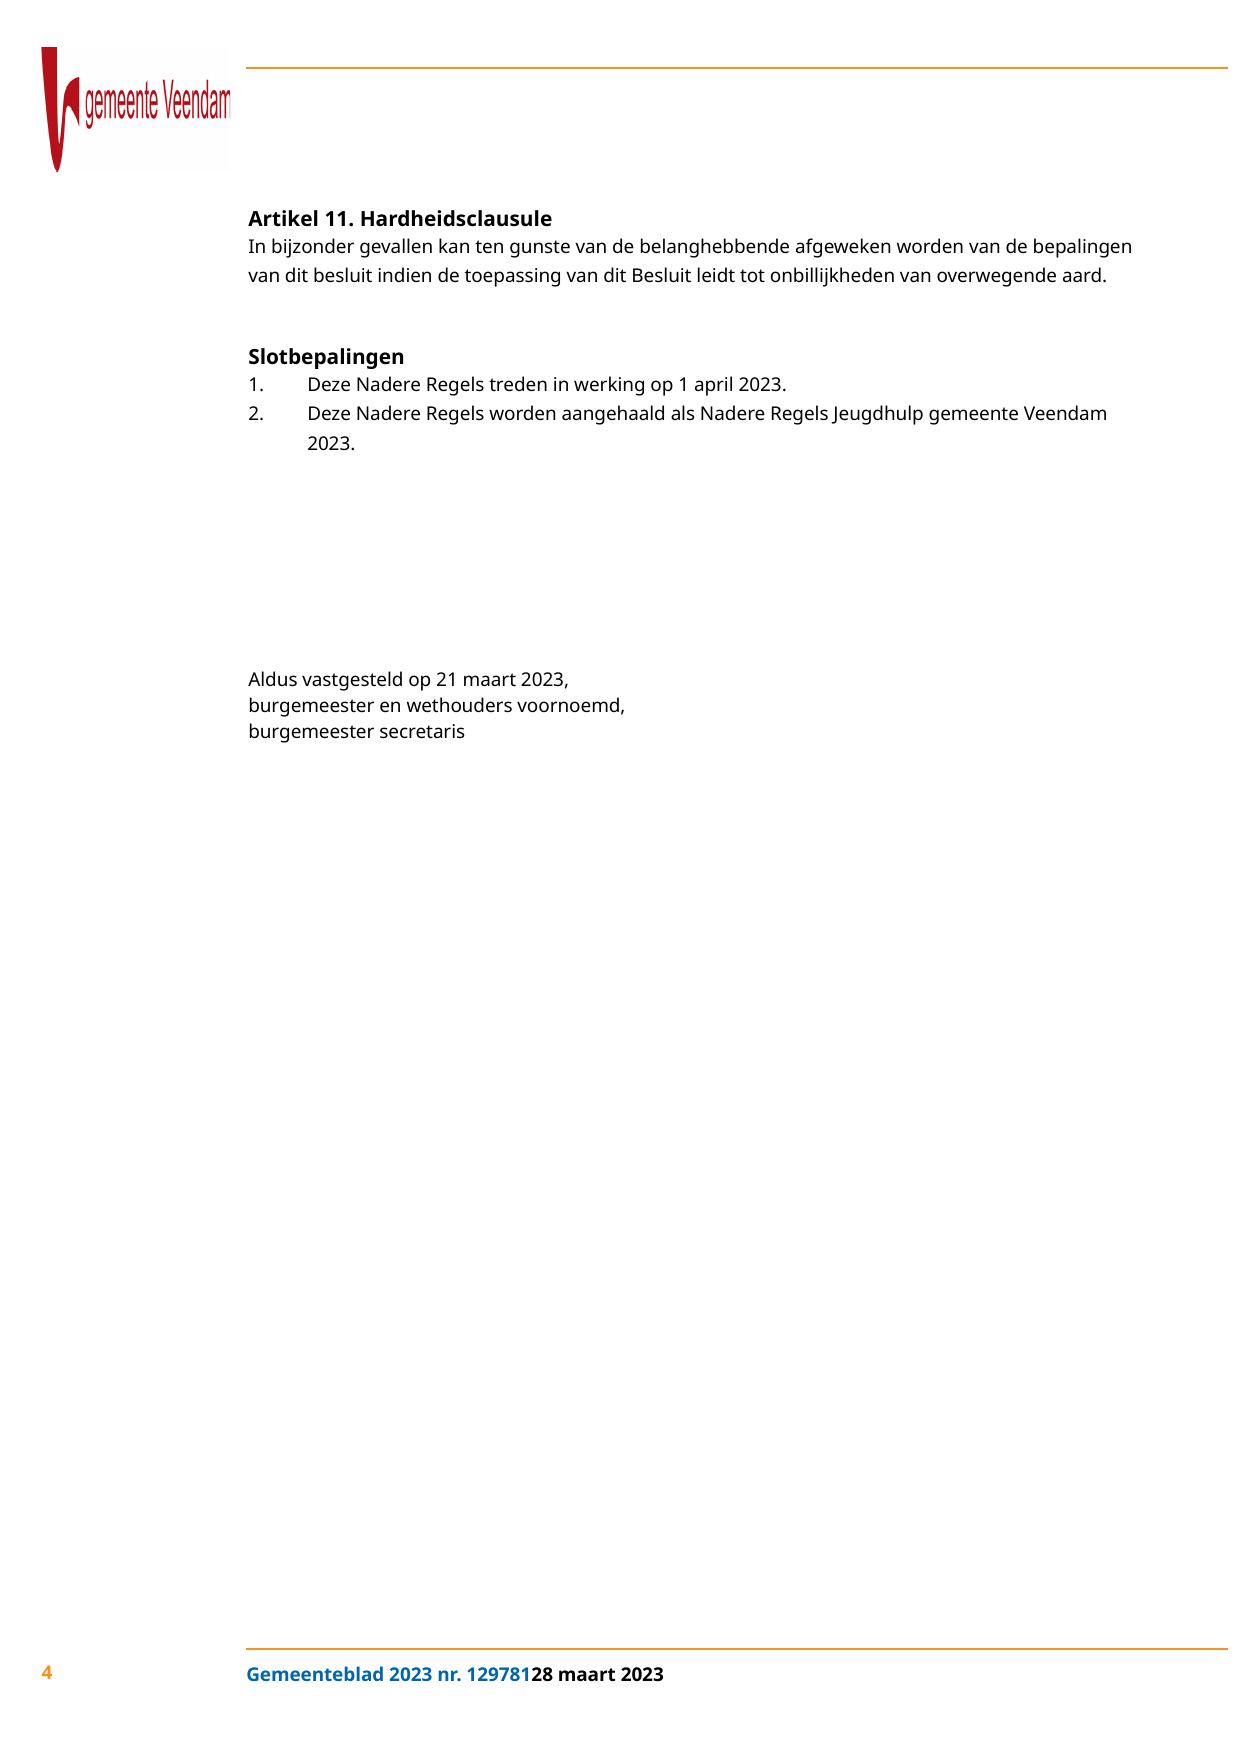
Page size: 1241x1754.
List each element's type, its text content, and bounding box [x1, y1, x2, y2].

picture [41, 47, 231, 172]
text burgemeester secretaris [248, 718, 1152, 744]
list Deze Nadere Regels worden aangehaald als Nadere Regels Jeugdhulp gemeente Veendam 2023. [248, 400, 1152, 456]
text In bijzonder gevallen kan ten gunste van de belanghebbende afgeweken worden van de bepalingen van dit besluit indien de toepassing van dit Besluit leidt tot onbillijkheden van overwegende aard. [248, 233, 1152, 288]
text burgemeester en wethouders voornoemd, [248, 692, 1152, 718]
list Deze Nadere Regels treden in werking op 1 april 2023. [248, 371, 1152, 397]
text Aldus vastgesteld op 21 maart 2023, [248, 667, 1152, 692]
text Artikel 11. Hardheidsclausule [248, 204, 1152, 233]
text Slotbepalingen [248, 342, 1152, 371]
